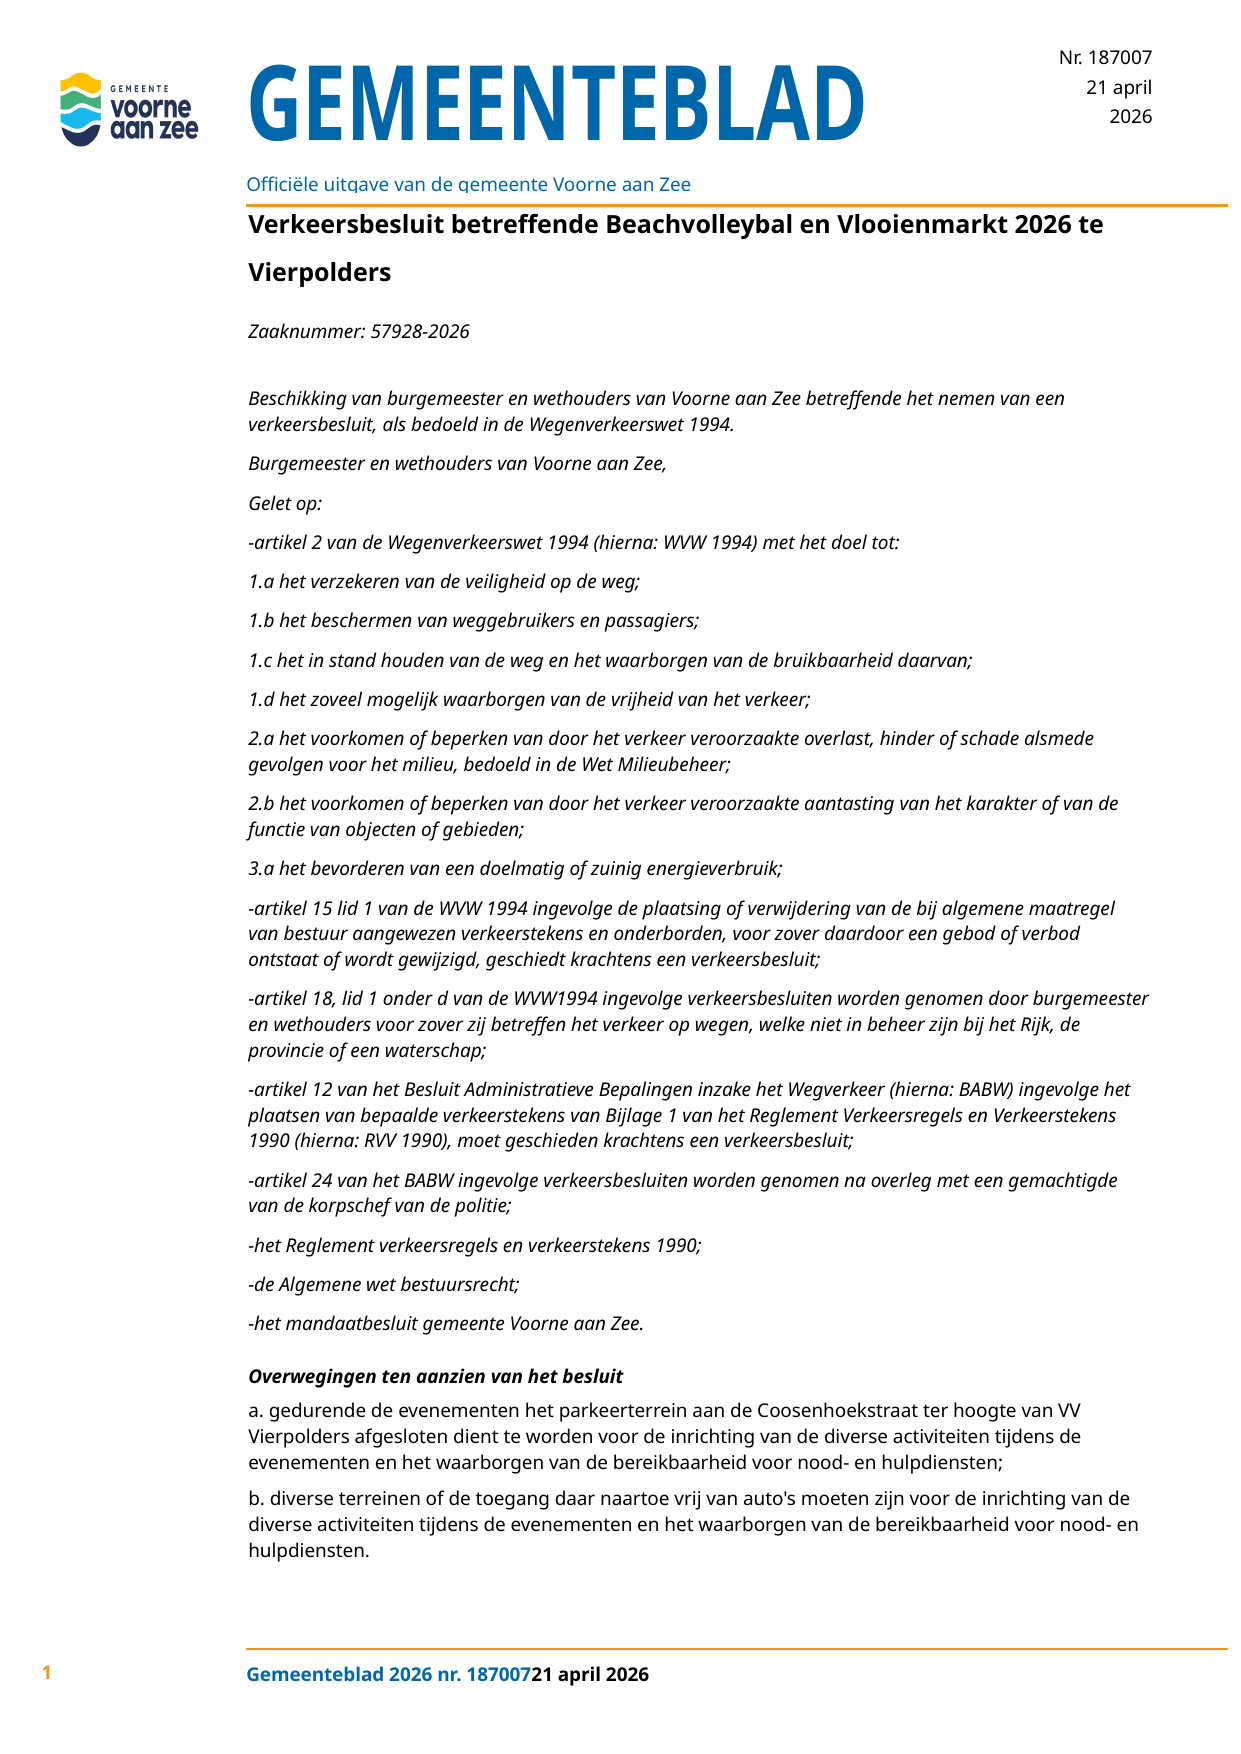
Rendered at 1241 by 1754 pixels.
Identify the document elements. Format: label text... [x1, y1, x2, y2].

text a. gedurende de evenementen het parkeerterrein aan de Coosenhoekstraat ter hoogte van VV Vierpolders afgesloten dient te worden voor de inrichting van de diverse activiteiten tijdens de evenementen en het waarborgen van de bereikbaarheid voor nood- en hulpdiensten; [248, 1397, 1152, 1474]
text Burgemeester en wethouders van Voorne aan Zee, [248, 451, 1152, 476]
text -het Reglement verkeersregels en verkeerstekens 1990; [248, 1232, 1152, 1258]
text -artikel 15 lid 1 van de WVW 1994 ingevolge de plaatsing of verwijdering van de bij algemene maatregel van bestuur aangewezen verkeerstekens en onderborden, voor zover daardoor een gebod of verbod ontstaat of wordt gewijzigd, geschiedt krachtens een verkeersbesluit; [248, 895, 1152, 972]
text Overwegingen ten aanzien van het besluit [248, 1363, 1152, 1389]
text -artikel 12 van het Besluit Administratieve Bepalingen inzake het Wegverkeer (hierna: BABW) ingevolge het plaatsen van bepaalde verkeerstekens van Bijlage 1 van het Reglement Verkeersregels en Verkeerstekens 1990 (hierna: RVV 1990), moet geschieden krachtens een verkeersbesluit; [248, 1076, 1152, 1153]
text 2.b het voorkomen of beperken van door het verkeer veroorzaakte aantasting van het karakter of van de functie van objecten of gebieden; [248, 791, 1152, 842]
text Beschikking van burgemeester en wethouders van Voorne aan Zee betreffende het nemen van een verkeersbesluit, als bedoeld in de Wegenverkeerswet 1994. [248, 386, 1152, 437]
text 1.a het verzekeren van de veiligheid op de weg; [248, 568, 1152, 594]
text Verkeersbesluit betreffende Beachvolleybal en Vlooienmarkt 2026 te Vierpolders [248, 207, 1152, 288]
picture [41, 47, 231, 172]
text b. diverse terreinen of de toegang daar naartoe vrij van auto's moeten zijn voor de inrichting van de diverse activiteiten tijdens de evenementen en het waarborgen van de bereikbaarheid voor nood- en hulpdiensten. [248, 1486, 1152, 1563]
text -artikel 2 van de Wegenverkeerswet 1994 (hierna: WVW 1994) met het doel tot: [248, 529, 1152, 555]
text 1.c het in stand houden van de weg en het waarborgen van de bruikbaarheid daarvan; [248, 647, 1152, 673]
text Gelet op: [248, 490, 1152, 516]
text 1.d het zoveel mogelijk waarborgen van de vrijheid van het verkeer; [248, 686, 1152, 712]
text -de Algemene wet bestuursrecht; [248, 1271, 1152, 1297]
text -het mandaatbesluit gemeente Voorne aan Zee. [248, 1311, 1152, 1336]
text Zaaknummer: 57928-2026 [248, 318, 1152, 344]
text -artikel 18, lid 1 onder d van de WVW1994 ingevolge verkeersbesluiten worden genomen door burgemeester en wethouders voor zover zij betreffen het verkeer op wegen, welke niet in beheer zijn bij het Rijk, de provincie of een waterschap; [248, 986, 1152, 1063]
text 3.a het bevorderen van een doelmatig of zuinig energieverbruik; [248, 856, 1152, 881]
text 1.b het beschermen van weggebruikers en passagiers; [248, 608, 1152, 633]
text -artikel 24 van het BABW ingevolge verkeersbesluiten worden genomen na overleg met een gemachtigde van de korpschef van de politie; [248, 1167, 1152, 1218]
text 2.a het voorkomen of beperken van door het verkeer veroorzaakte overlast, hinder of schade alsmede gevolgen voor het milieu, bedoeld in de Wet Milieubeheer; [248, 726, 1152, 777]
